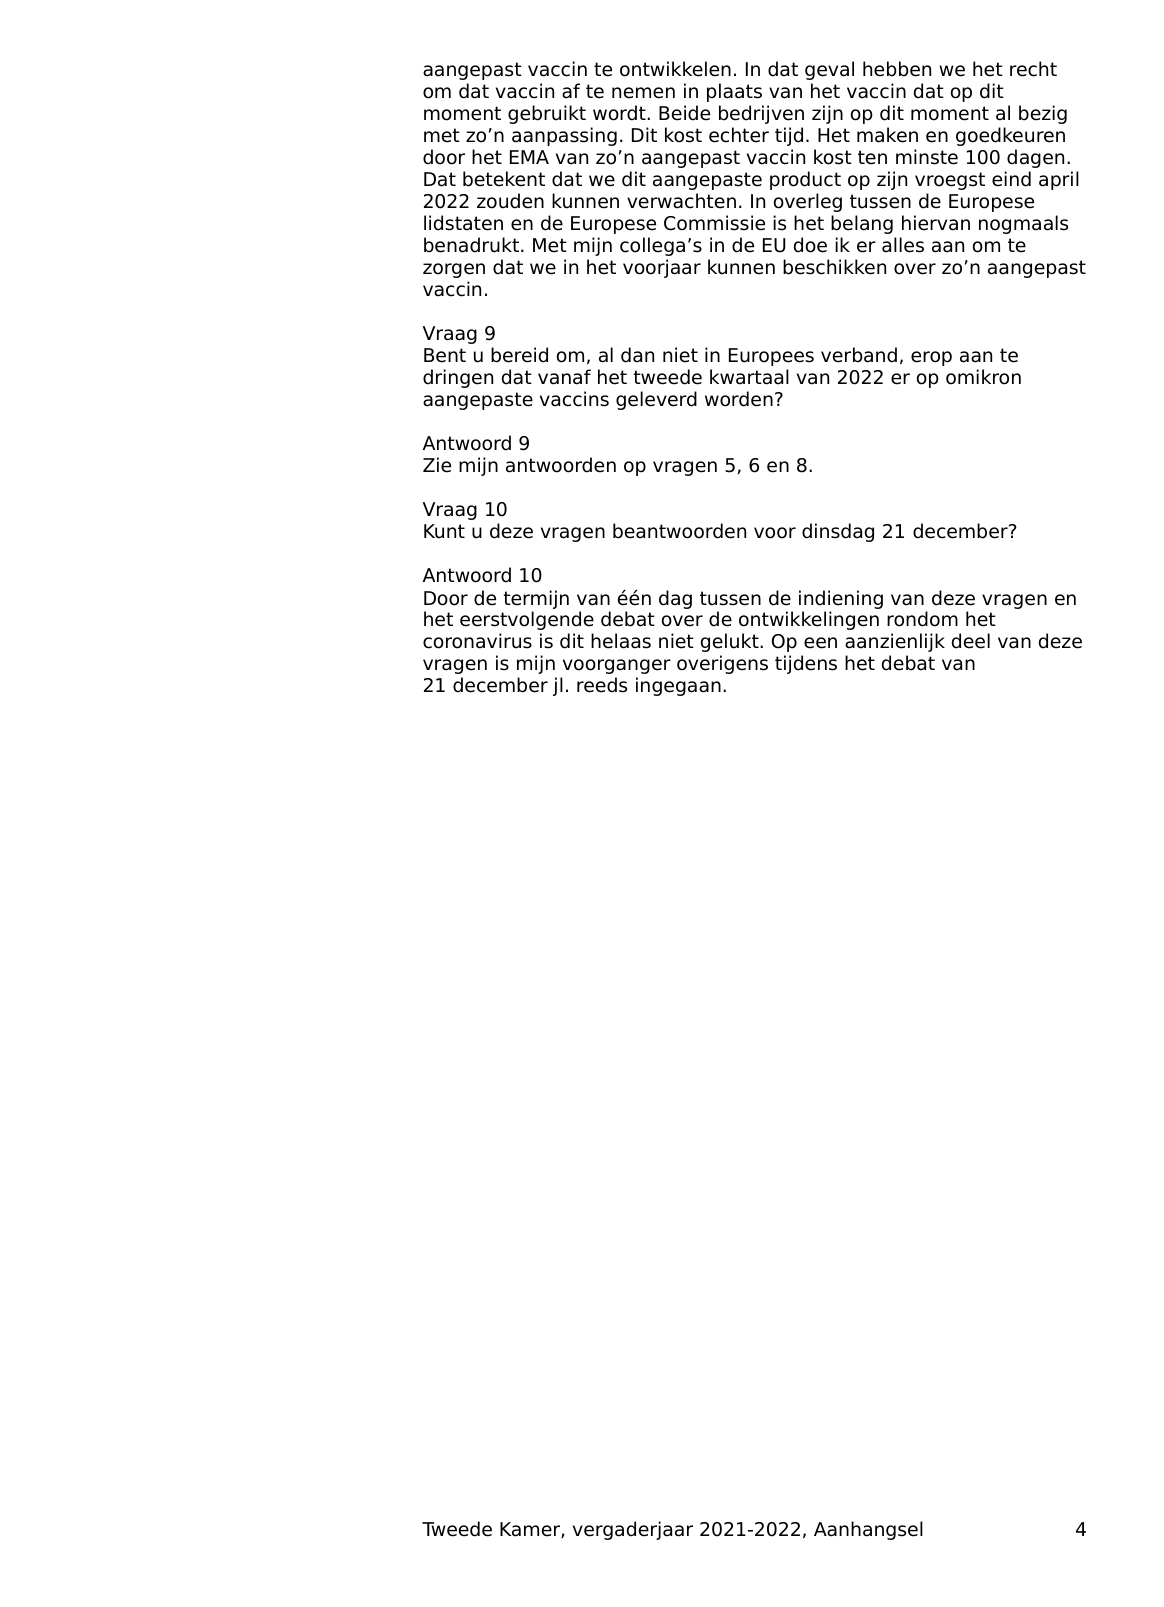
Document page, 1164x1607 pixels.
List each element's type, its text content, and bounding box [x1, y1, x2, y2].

text aangepast vaccin te ontwikkelen. In dat geval hebben we het recht om dat vaccin af te nemen in plaats van het vaccin dat op dit moment gebruikt wordt. Beide bedrijven zijn op dit moment al bezig met zo’n aanpassing. Dit kost echter tijd. Het maken en goedkeuren door het EMA van zo’n aangepast vaccin kost ten minste 100 dagen. Dat betekent dat we dit aangepaste product op zijn vroegst eind april 2022 zouden kunnen verwachten. In overleg tussen de Europese lidstaten en de Europese Commissie is het belang hiervan nogmaals benadrukt. Met mijn collega’s in de EU doe ik er alles aan om te zorgen dat we in het voorjaar kunnen beschikken over zo’n aangepast vaccin. [422, 59, 1087, 301]
text Antwoord 9 [422, 433, 1087, 455]
text Zie mijn antwoorden op vragen 5, 6 en 8. [422, 455, 1087, 477]
text Vraag 10 [422, 499, 1087, 521]
text Vraag 9 [422, 323, 1087, 345]
text Door de termijn van één dag tussen de indiening van deze vragen en het eerstvolgende debat over de ontwikkelingen rondom het coronavirus is dit helaas niet gelukt. Op een aanzienlijk deel van deze vragen is mijn voorganger overigens tijdens het debat van 21 december jl. reeds ingegaan. [422, 587, 1087, 697]
text Kunt u deze vragen beantwoorden voor dinsdag 21 december? [422, 521, 1087, 543]
text Antwoord 10 [422, 565, 1087, 587]
text Bent u bereid om, al dan niet in Europees verband, erop aan te dringen dat vanaf het tweede kwartaal van 2022 er op omikron aangepaste vaccins geleverd worden? [422, 345, 1087, 411]
